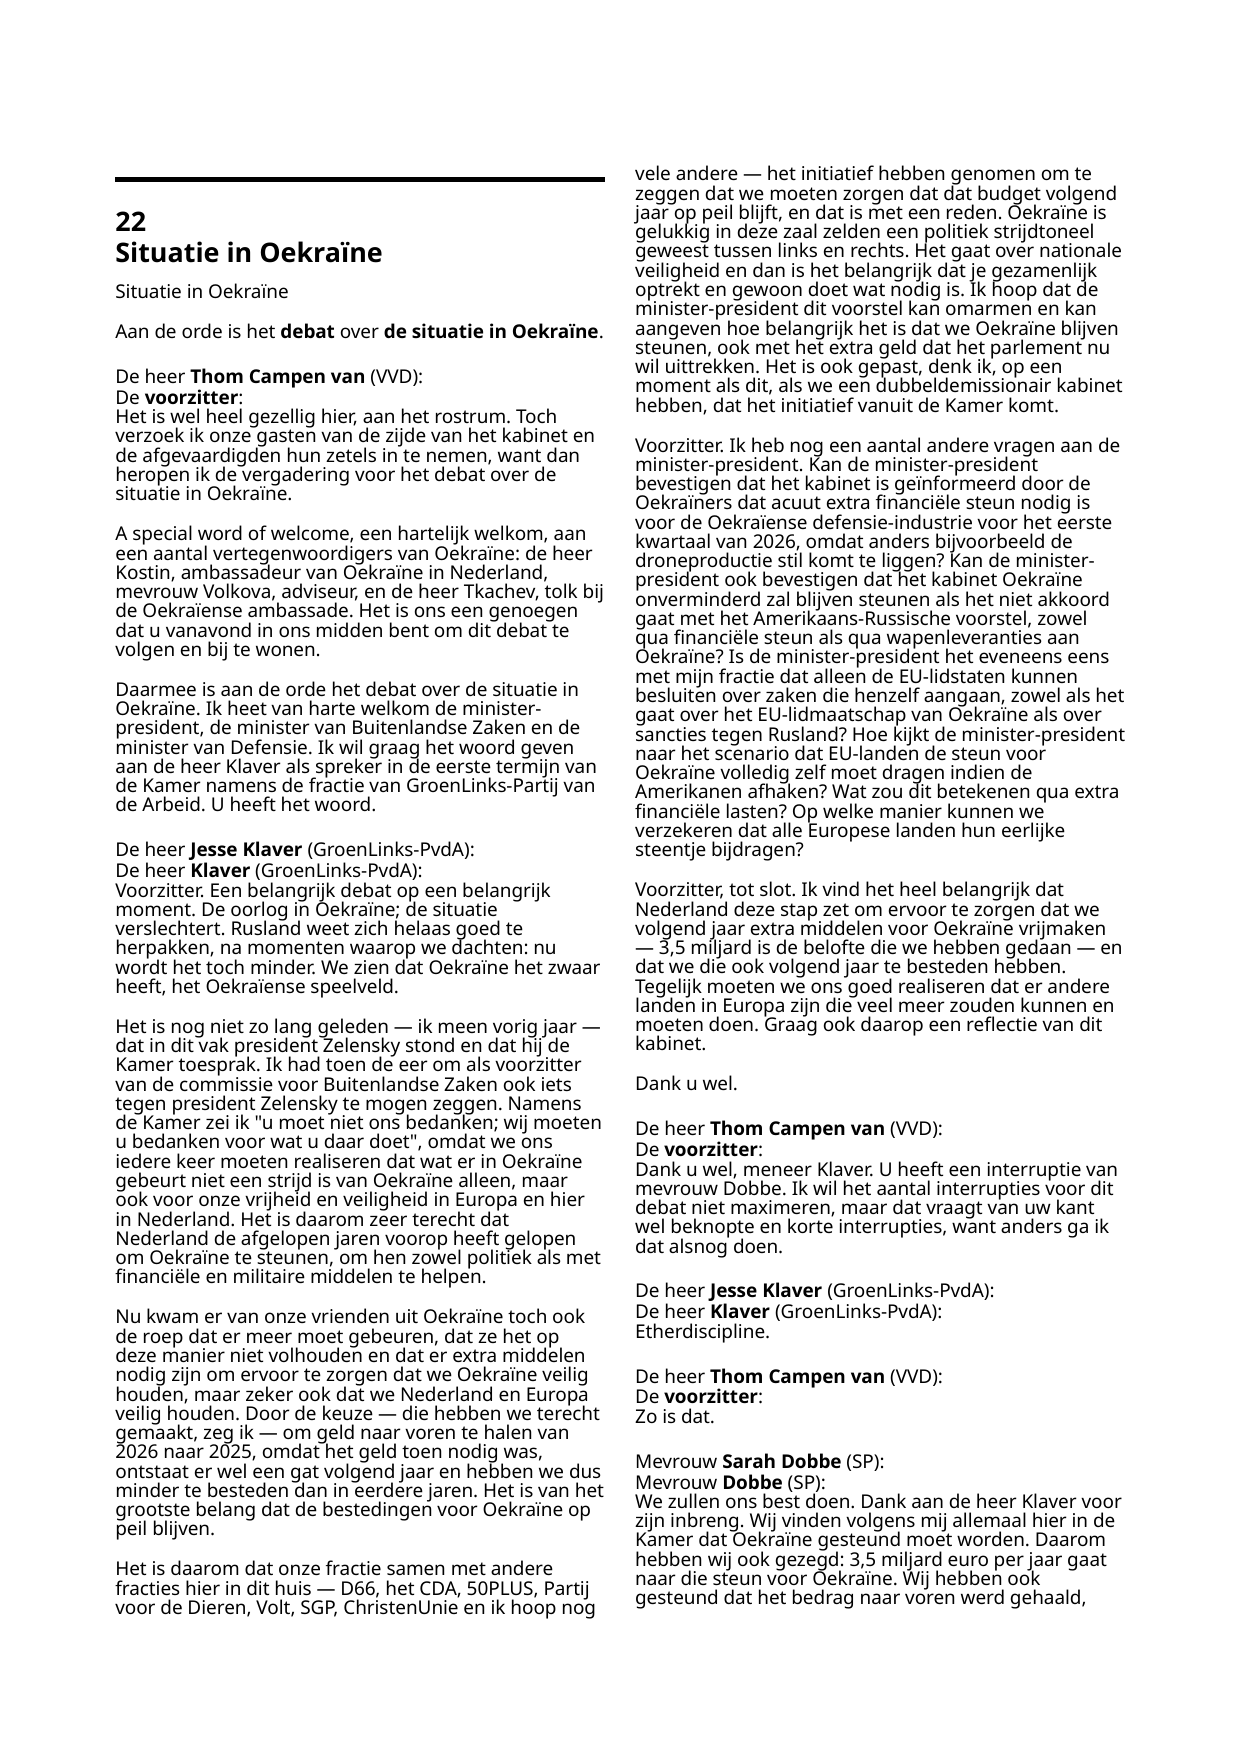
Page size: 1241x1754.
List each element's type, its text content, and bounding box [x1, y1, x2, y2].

text Dank u wel, meneer Klaver. U heeft een interruptie van mevrouw Dobbe. Ik wil het aantal interrupties voor dit debat niet maximeren, maar dat vraagt van uw kant wel beknopte en korte interrupties, want anders ga ik dat alsnog doen. [635, 1161, 1125, 1257]
text We zullen ons best doen. Dank aan de heer Klaver voor zijn inbreng. Wij vinden volgens mij allemaal hier in de Kamer dat Oekraïne gesteund moet worden. Daarom hebben wij ook gezegd: 3,5 miljard euro per jaar gaat naar die steun voor Oekraïne. Wij hebben ook gesteund dat het bedrag naar voren werd gehaald, [635, 1493, 1125, 1608]
text Mevrouw Sarah Dobbe (SP): [635, 1448, 1125, 1474]
text De voorzitter: [635, 1141, 1125, 1161]
text Situatie in Oekraïne [115, 239, 605, 283]
text De heer Jesse Klaver (GroenLinks-PvdA): [115, 837, 605, 862]
text De heer Thom Campen van (VVD): [635, 1116, 1125, 1141]
text Dank u wel. [635, 1075, 1125, 1095]
text Mevrouw Dobbe (SP): [635, 1474, 1125, 1493]
text De heer Jesse Klaver (GroenLinks-PvdA): [635, 1278, 1125, 1303]
text Het is nog niet zo lang geleden — ik meen vorig jaar — dat in dit vak president Zelensky stond en dat hij de Kamer toesprak. Ik had toen de eer om als voorzitter van de commissie voor Buitenlandse Zaken ook iets tegen president Zelensky te mogen zeggen. Namens de Kamer zei ik "u moet niet ons bedanken; wij moeten u bedanken voor wat u daar doet", omdat we ons iedere keer moeten realiseren dat wat er in Oekraïne gebeurt niet een strijd is van Oekraïne alleen, maar ook voor onze vrijheid en veiligheid in Europa en hier in Nederland. Het is daarom zeer terecht dat Nederland de afgelopen jaren voorop heeft gelopen om Oekraïne te steunen, om hen zowel politiek als met financiële en militaire middelen te helpen. [115, 1018, 605, 1288]
text Voorzitter, tot slot. Ik vind het heel belangrijk dat Nederland deze stap zet om ervoor te zorgen dat we volgend jaar extra middelen voor Oekraïne vrijmaken — 3,5 miljard is de belofte die we hebben gedaan — en dat we die ook volgend jaar te besteden hebben. Tegelijk moeten we ons goed realiseren dat er andere landen in Europa zijn die veel meer zouden kunnen en moeten doen. Graag ook daarop een reflectie van dit kabinet. [635, 881, 1125, 1055]
text De heer Klaver (GroenLinks-PvdA): [635, 1303, 1125, 1323]
text De voorzitter: [635, 1388, 1125, 1408]
text Het is daarom dat onze fractie samen met andere fracties hier in dit huis — D66, het CDA, 50PLUS, Partij voor de Dieren, Volt, SGP, ChristenUnie en ik hoop nog [115, 1560, 605, 1618]
text Voorzitter. Ik heb nog een aantal andere vragen aan de minister-president. Kan de minister-president bevestigen dat het kabinet is geïnformeerd door de Oekraïners dat acuut extra financiële steun nodig is voor de Oekraïense defensie-industrie voor het eerste kwartaal van 2026, omdat anders bijvoorbeeld de droneproductie stil komt te liggen? Kan de minister-president ook bevestigen dat het kabinet Oekraïne onverminderd zal blijven steunen als het niet akkoord gaat met het Amerikaans-Russische voorstel, zowel qua financiële steun als qua wapenleveranties aan Oekraïne? Is de minister-president het eveneens eens met mijn fractie dat alleen de EU-lidstaten kunnen besluiten over zaken die henzelf aangaan, zowel als het gaat over het EU-lidmaatschap van Oekraïne als over sancties tegen Rusland? Hoe kijkt de minister-president naar het scenario dat EU-landen de steun voor Oekraïne volledig zelf moet dragen indien de Amerikanen afhaken? Wat zou dit betekenen qua extra financiële lasten? Op welke manier kunnen we verzekeren dat alle Europese landen hun eerlijke steentje bijdragen? [635, 437, 1125, 861]
text A special word of welcome, een hartelijk welkom, aan een aantal vertegenwoordigers van Oekraïne: de heer Kostin, ambassadeur van Oekraïne in Nederland, mevrouw Volkova, adviseur, en de heer Tkachev, tolk bij de Oekraïense ambassade. Het is ons een genoegen dat u vanavond in ons midden bent om dit debat te volgen en bij te wonen. [115, 525, 605, 660]
text Situatie in Oekraïne [115, 283, 605, 302]
text De heer Thom Campen van (VVD): [635, 1363, 1125, 1388]
text vele andere — het initiatief hebben genomen om te zeggen dat we moeten zorgen dat dat budget volgend jaar op peil blijft, en dat is met een reden. Oekraïne is gelukkig in deze zaal zelden een politiek strijdtoneel geweest tussen links en rechts. Het gaat over nationale veiligheid en dan is het belangrijk dat je gezamenlijk optrekt en gewoon doet wat nodig is. Ik hoop dat de minister-president dit voorstel kan omarmen en kan aangeven hoe belangrijk het is dat we Oekraïne blijven steunen, ook met het extra geld dat het parlement nu wil uittrekken. Het is ook gepast, denk ik, op een moment als dit, als we een dubbeldemissionair kabinet hebben, dat het initiatief vanuit de Kamer komt. [635, 165, 1125, 416]
text Zo is dat. [635, 1408, 1125, 1427]
text Aan de orde is het debat over de situatie in Oekraïne. [115, 323, 605, 342]
text Het is wel heel gezellig hier, aan het rostrum. Toch verzoek ik onze gasten van de zijde van het kabinet en de afgevaardigden hun zetels in te nemen, want dan heropen ik de vergadering voor het debat over de situatie in Oekraïne. [115, 408, 605, 504]
text De heer Klaver (GroenLinks-PvdA): [115, 862, 605, 882]
text Nu kwam er van onze vrienden uit Oekraïne toch ook de roep dat er meer moet gebeuren, dat ze het op deze manier niet volhouden en dat er extra middelen nodig zijn om ervoor te zorgen dat we Oekraïne veilig houden, maar zeker ook dat we Nederland en Europa veilig houden. Door de keuze — die hebben we terecht gemaakt, zeg ik — om geld naar voren te halen van 2026 naar 2025, omdat het geld toen nodig was, ontstaat er wel een gat volgend jaar en hebben we dus minder te besteden dan in eerdere jaren. Het is van het grootste belang dat de bestedingen voor Oekraïne op peil blijven. [115, 1308, 605, 1540]
text De voorzitter: [115, 389, 605, 408]
text De heer Thom Campen van (VVD): [115, 363, 605, 389]
text Daarmee is aan de orde het debat over de situatie in Oekraïne. Ik heet van harte welkom de minister-president, de minister van Buitenlandse Zaken en de minister van Defensie. Ik wil graag het woord geven aan de heer Klaver als spreker in de eerste termijn van de Kamer namens de fractie van GroenLinks-Partij van de Arbeid. U heeft het woord. [115, 681, 605, 816]
text Voorzitter. Een belangrijk debat op een belangrijk moment. De oorlog in Oekraïne; de situatie verslechtert. Rusland weet zich helaas goed te herpakken, na momenten waarop we dachten: nu wordt het toch minder. We zien dat Oekraïne het zwaar heeft, het Oekraïense speelveld. [115, 882, 605, 997]
text Etherdiscipline. [635, 1323, 1125, 1342]
text 22 [115, 203, 605, 239]
